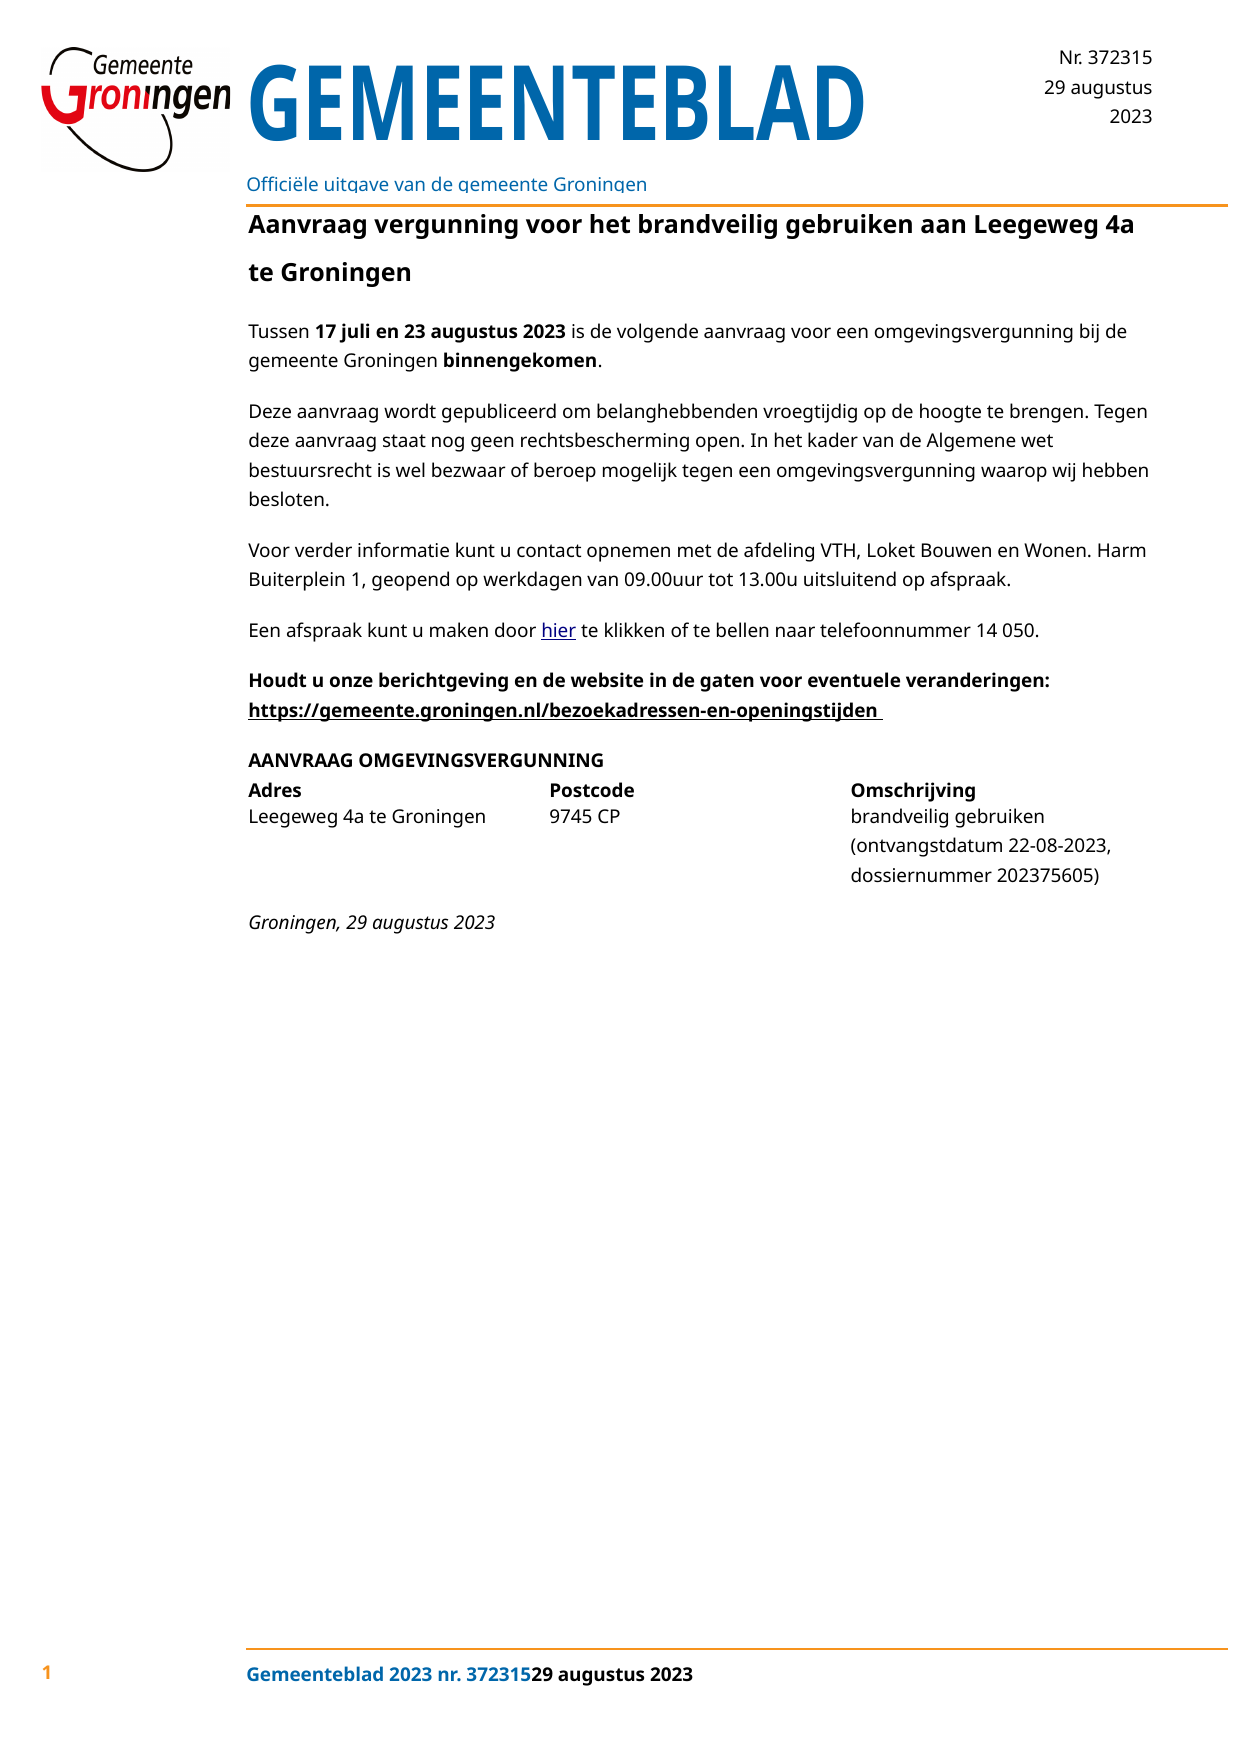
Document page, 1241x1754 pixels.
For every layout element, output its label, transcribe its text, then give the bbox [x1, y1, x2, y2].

text Tussen 17 juli en 23 augustus 2023 is de volgende aanvraag voor een omgevingsvergunning bij de gemeente Groningen binnengekomen. [248, 318, 1152, 373]
table_cell 9745 CP [549, 803, 850, 888]
text Deze aanvraag wordt gepubliceerd om belanghebbenden vroegtijdig op de hoogte te brengen. Tegen deze aanvraag staat nog geen rechtsbescherming open. In het kader van de Algemene wet bestuursrecht is wel bezwaar of beroep mogelijk tegen een omgevingsvergunning waarop wij hebben besloten. [248, 398, 1152, 512]
text Voor verder informatie kunt u contact opnemen met de afdeling VTH, Loket Bouwen en Wonen. Harm Buiterplein 1, geopend op werkdagen van 09.00uur tot 13.00u uitsluitend op afspraak. [248, 537, 1152, 592]
table_header Postcode [549, 777, 850, 803]
text Een afspraak kunt u maken door hier te klikken of te bellen naar telefoonnummer 14 050. [248, 617, 1152, 643]
text AANVRAAG OMGEVINGSVERGUNNING [248, 747, 1152, 773]
table_header Adres [248, 777, 549, 803]
table_cell brandveilig gebruiken (ontvangstdatum 22-08-2023, dossiernummer 202375605) [850, 803, 1152, 888]
text Groningen, 29 augustus 2023 [248, 909, 1152, 935]
text Houdt u onze berichtgeving en de website in de gaten voor eventuele veranderingen: https://gemeente.groningen.nl/bezoekadressen-en-openingstijden [248, 667, 1152, 723]
table_header Omschrijving [850, 777, 1152, 803]
table_cell Leegeweg 4a te Groningen [248, 803, 549, 888]
picture [41, 47, 231, 172]
text Aanvraag vergunning voor het brandveilig gebruiken aan Leegeweg 4a te Groningen [248, 207, 1152, 288]
